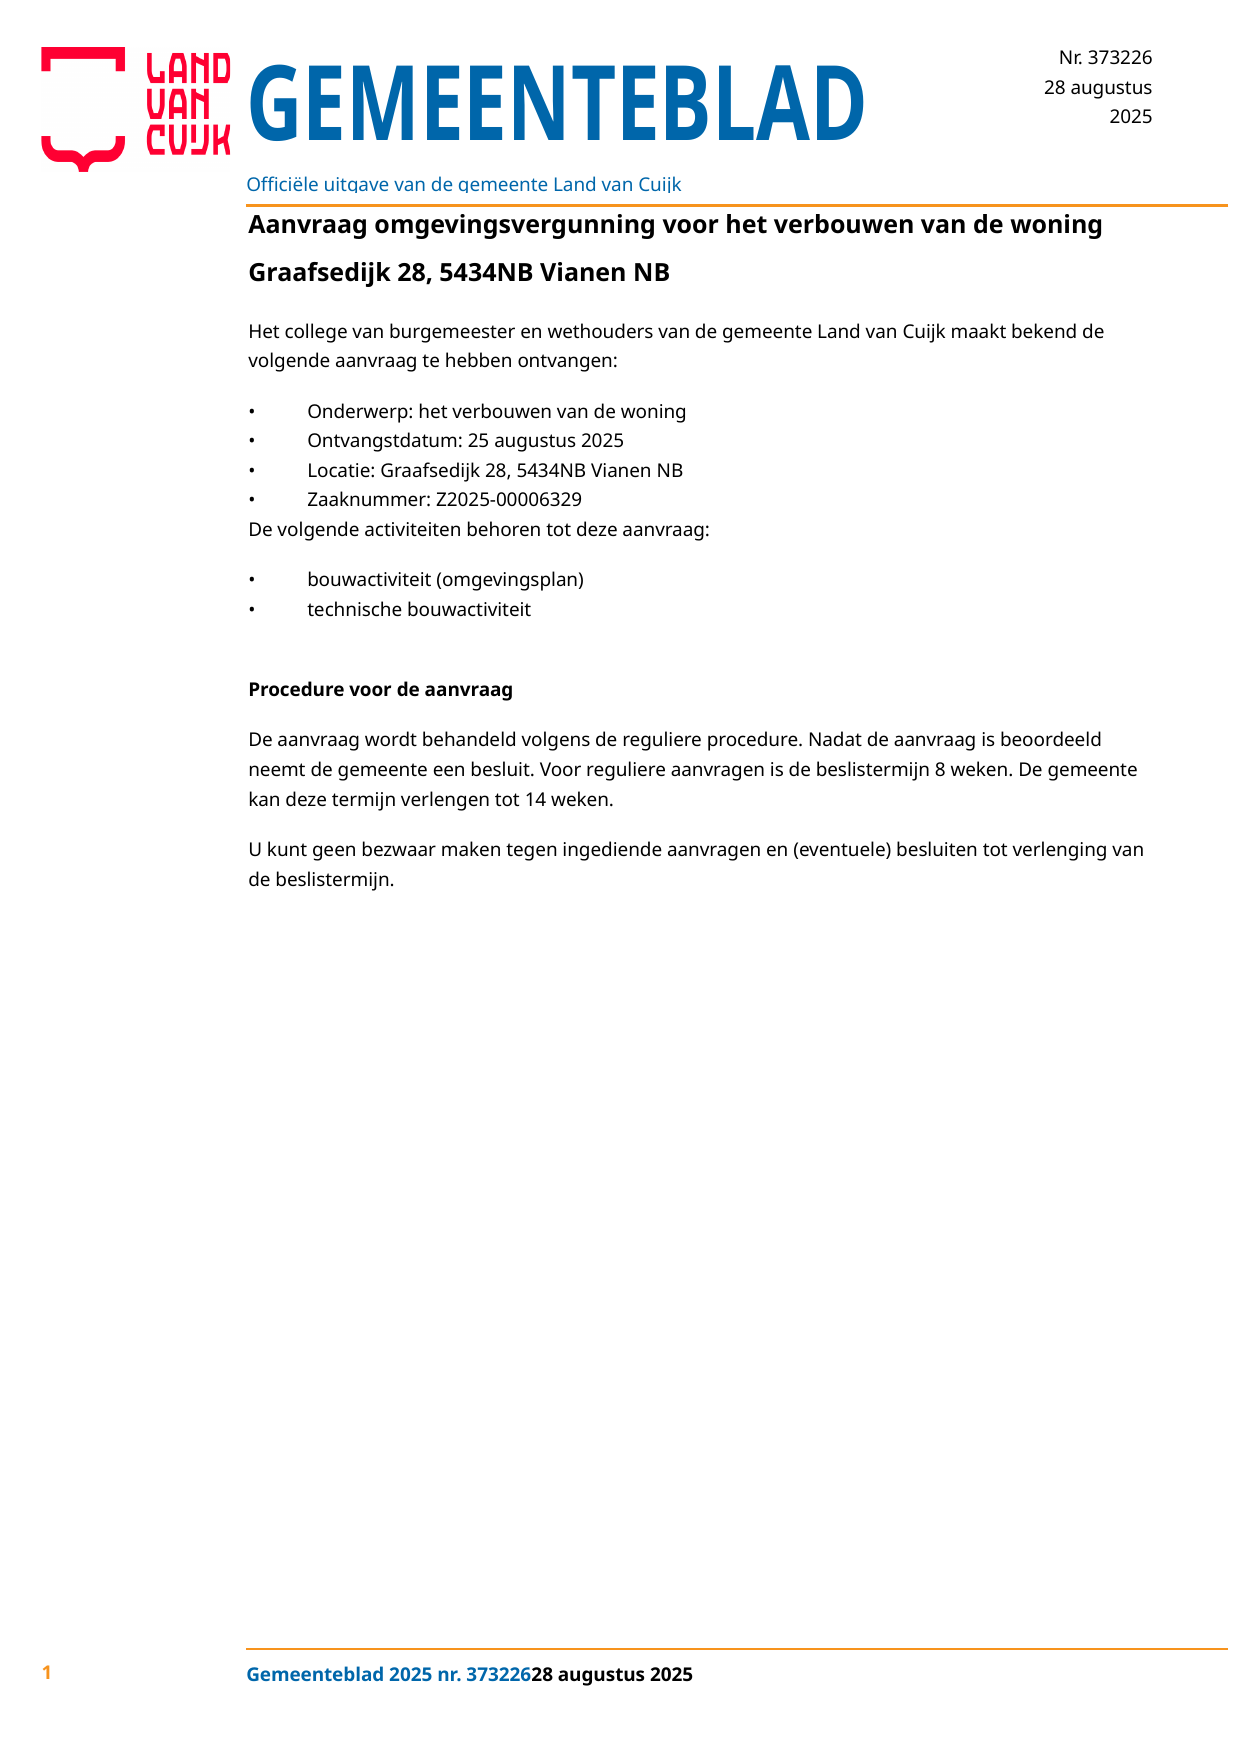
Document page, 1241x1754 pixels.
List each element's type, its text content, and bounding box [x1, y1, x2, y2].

list Zaaknummer: Z2025-00006329 [248, 487, 1152, 512]
text Procedure voor de aanvraag [248, 676, 1152, 702]
text Aanvraag omgevingsvergunning voor het verbouwen van de woning Graafsedijk 28, 5434NB Vianen NB [248, 207, 1152, 288]
list Locatie: Graafsedijk 28, 5434NB Vianen NB [248, 457, 1152, 483]
list bouwactiviteit (omgevingsplan) [248, 567, 1152, 592]
text Het college van burgemeester en wethouders van de gemeente Land van Cuijk maakt bekend de volgende aanvraag te hebben ontvangen: [248, 318, 1152, 373]
list technische bouwactiviteit [248, 596, 1152, 622]
text U kunt geen bezwaar maken tegen ingediende aanvragen en (eventuele) besluiten tot verlenging van de beslistermijn. [248, 836, 1152, 892]
text De aanvraag wordt behandeld volgens de reguliere procedure. Nadat de aanvraag is beoordeeld neemt de gemeente een besluit. Voor reguliere aanvragen is de beslistermijn 8 weken. De gemeente kan deze termijn verlengen tot 14 weken. [248, 727, 1152, 812]
list Onderwerp: het verbouwen van de woning [248, 398, 1152, 424]
list Ontvangstdatum: 25 augustus 2025 [248, 427, 1152, 453]
picture [41, 47, 231, 172]
text De volgende activiteiten behoren tot deze aanvraag: [248, 516, 1152, 542]
